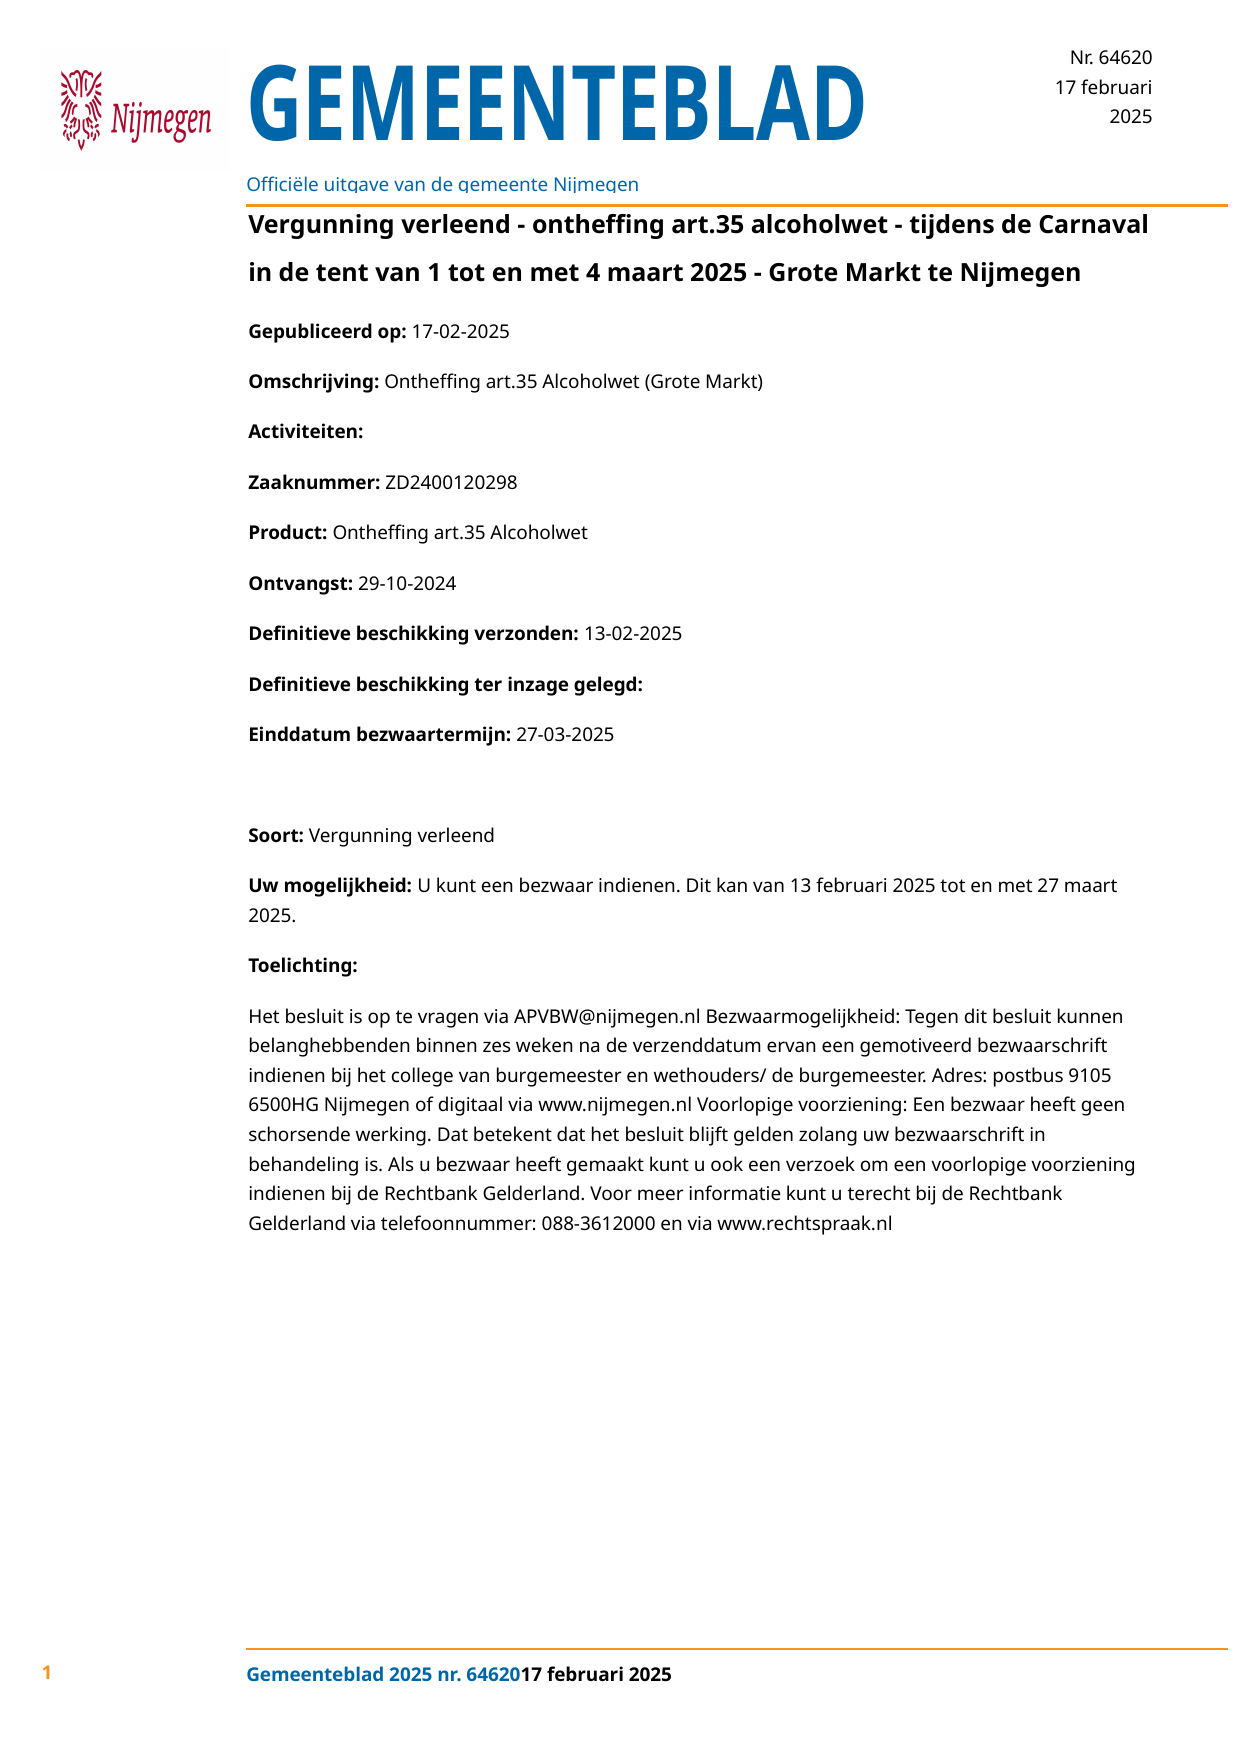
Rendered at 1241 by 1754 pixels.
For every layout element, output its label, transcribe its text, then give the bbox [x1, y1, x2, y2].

text Toelichting: [248, 952, 1152, 978]
text Vergunning verleend - ontheffing art.35 alcoholwet - tijdens de Carnaval in de tent van 1 tot en met 4 maart 2025 - Grote Markt te Nijmegen [248, 207, 1152, 288]
text Uw mogelijkheid: U kunt een bezwaar indienen. Dit kan van 13 februari 2025 tot en met 27 maart 2025. [248, 872, 1152, 928]
text Definitieve beschikking ter inzage gelegd: [248, 671, 1152, 697]
text Het besluit is op te vragen via APVBW@nijmegen.nl Bezwaarmogelijkheid: Tegen dit besluit kunnen belanghebbenden binnen zes weken na de verzenddatum ervan een gemotiveerd bezwaarschrift indienen bij het college van burgemeester en wethouders/ de burgemeester. Adres: postbus 9105 6500HG Nijmegen of digitaal via www.nijmegen.nl Voorlopige voorziening: Een bezwaar heeft geen schorsende werking. Dat betekent dat het besluit blijft gelden zolang uw bezwaarschrift in behandeling is. Als u bezwaar heeft gemaakt kunt u ook een verzoek om een voorlopige voorziening indienen bij de Rechtbank Gelderland. Voor meer informatie kunt u terecht bij de Rechtbank Gelderland via telefoonnummer: 088-3612000 en via www.rechtspraak.nl [248, 1003, 1152, 1236]
picture [41, 47, 231, 172]
text Activiteiten: [248, 419, 1152, 444]
text Definitieve beschikking verzonden: 13-02-2025 [248, 620, 1152, 646]
text Gepubliceerd op: 17-02-2025 [248, 318, 1152, 344]
text Einddatum bezwaartermijn: 27-03-2025 [248, 721, 1152, 747]
text Zaaknummer: ZD2400120298 [248, 469, 1152, 495]
text Soort: Vergunning verleend [248, 822, 1152, 848]
text Omschrijving: Ontheffing art.35 Alcoholwet (Grote Markt) [248, 368, 1152, 394]
text Ontvangst: 29-10-2024 [248, 570, 1152, 596]
text Product: Ontheffing art.35 Alcoholwet [248, 519, 1152, 545]
